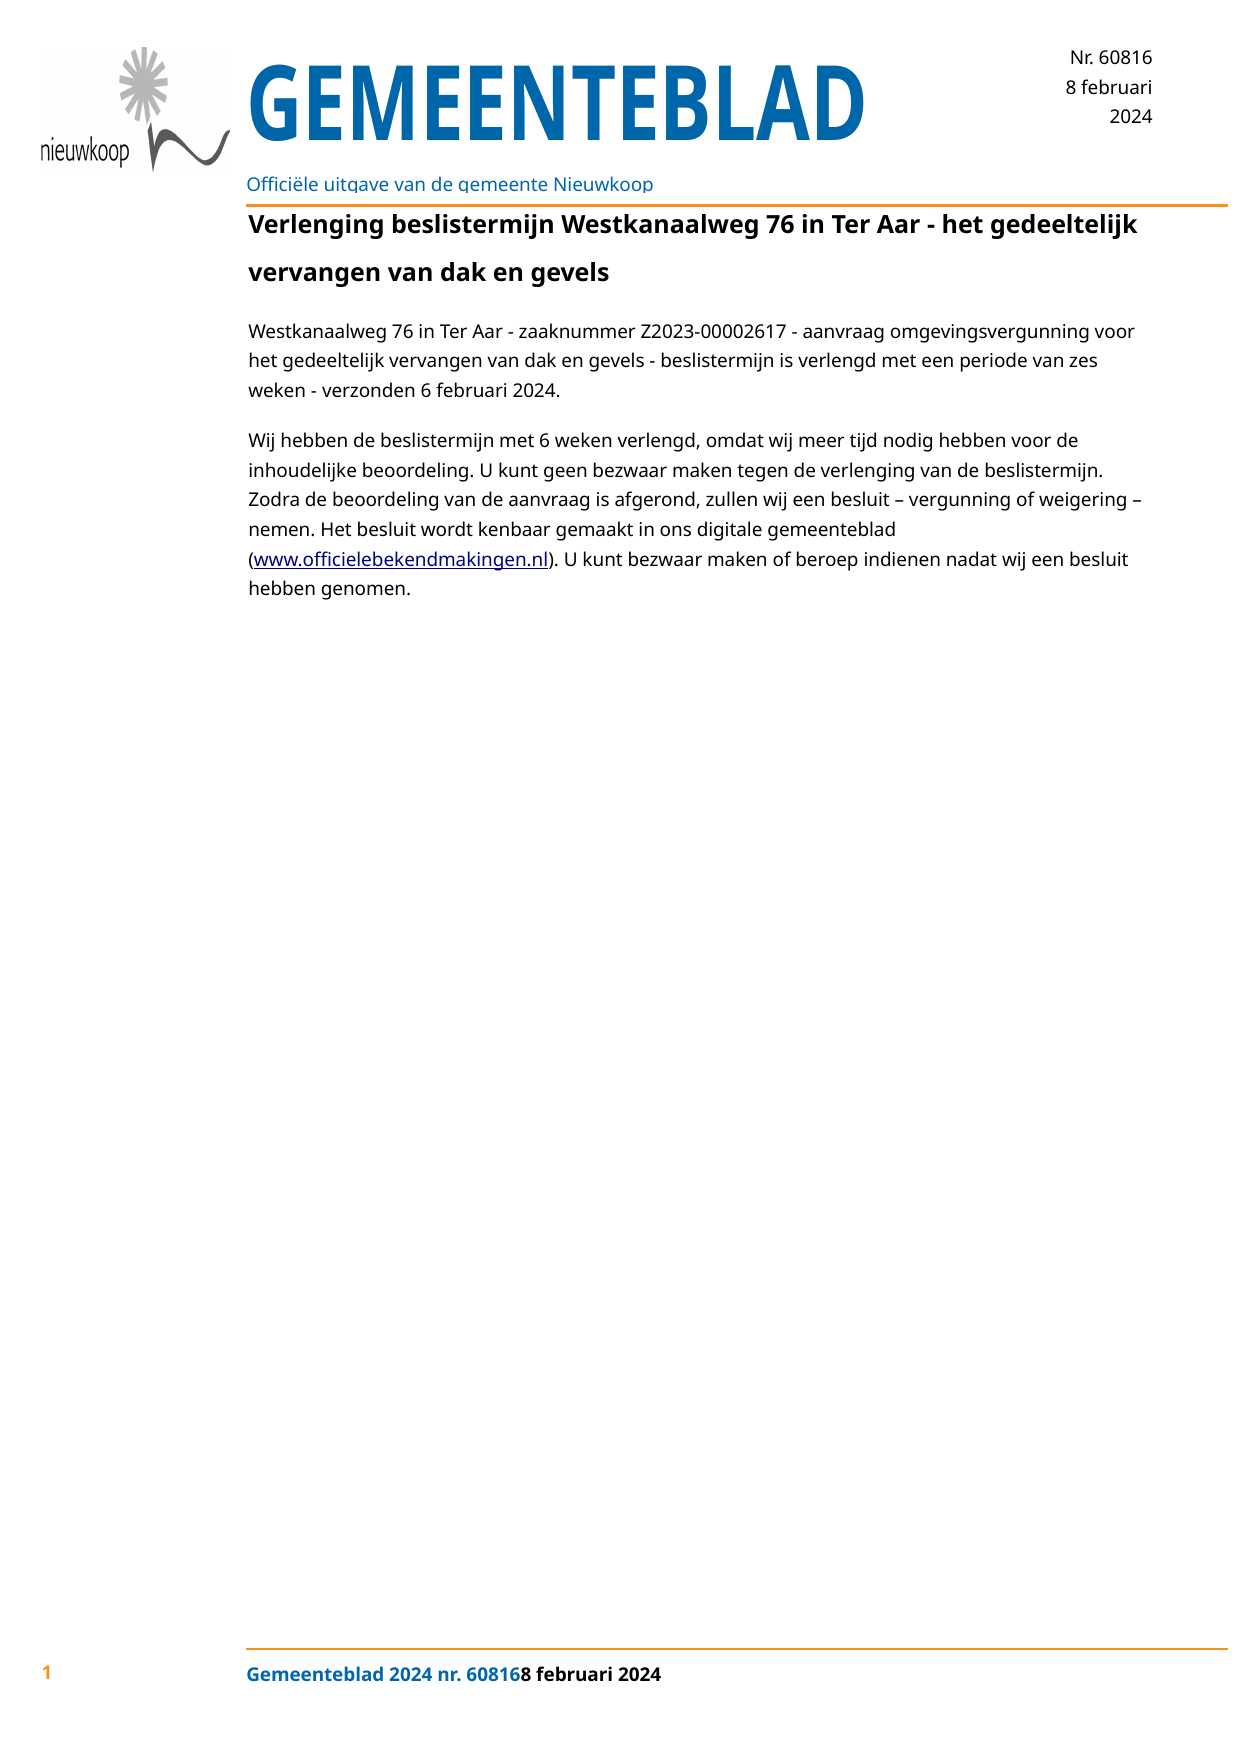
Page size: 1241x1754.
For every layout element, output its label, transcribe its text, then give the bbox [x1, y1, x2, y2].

text Wij hebben de beslistermijn met 6 weken verlengd, omdat wij meer tijd nodig hebben voor de inhoudelijke beoordeling. U kunt geen bezwaar maken tegen de verlenging van de beslistermijn. Zodra de beoordeling van de aanvraag is afgerond, zullen wij een besluit – vergunning of weigering – nemen. Het besluit wordt kenbaar gemaakt in ons digitale gemeenteblad (www.officielebekendmakingen.nl). U kunt bezwaar maken of beroep indienen nadat wij een besluit hebben genomen. [248, 427, 1152, 601]
text Westkanaalweg 76 in Ter Aar - zaaknummer Z2023-00002617 - aanvraag omgevingsvergunning voor het gedeeltelijk vervangen van dak en gevels - beslistermijn is verlengd met een periode van zes weken - verzonden 6 februari 2024. [248, 318, 1152, 403]
picture [41, 47, 231, 172]
text Verlenging beslistermijn Westkanaalweg 76 in Ter Aar - het gedeeltelijk vervangen van dak en gevels [248, 207, 1152, 288]
